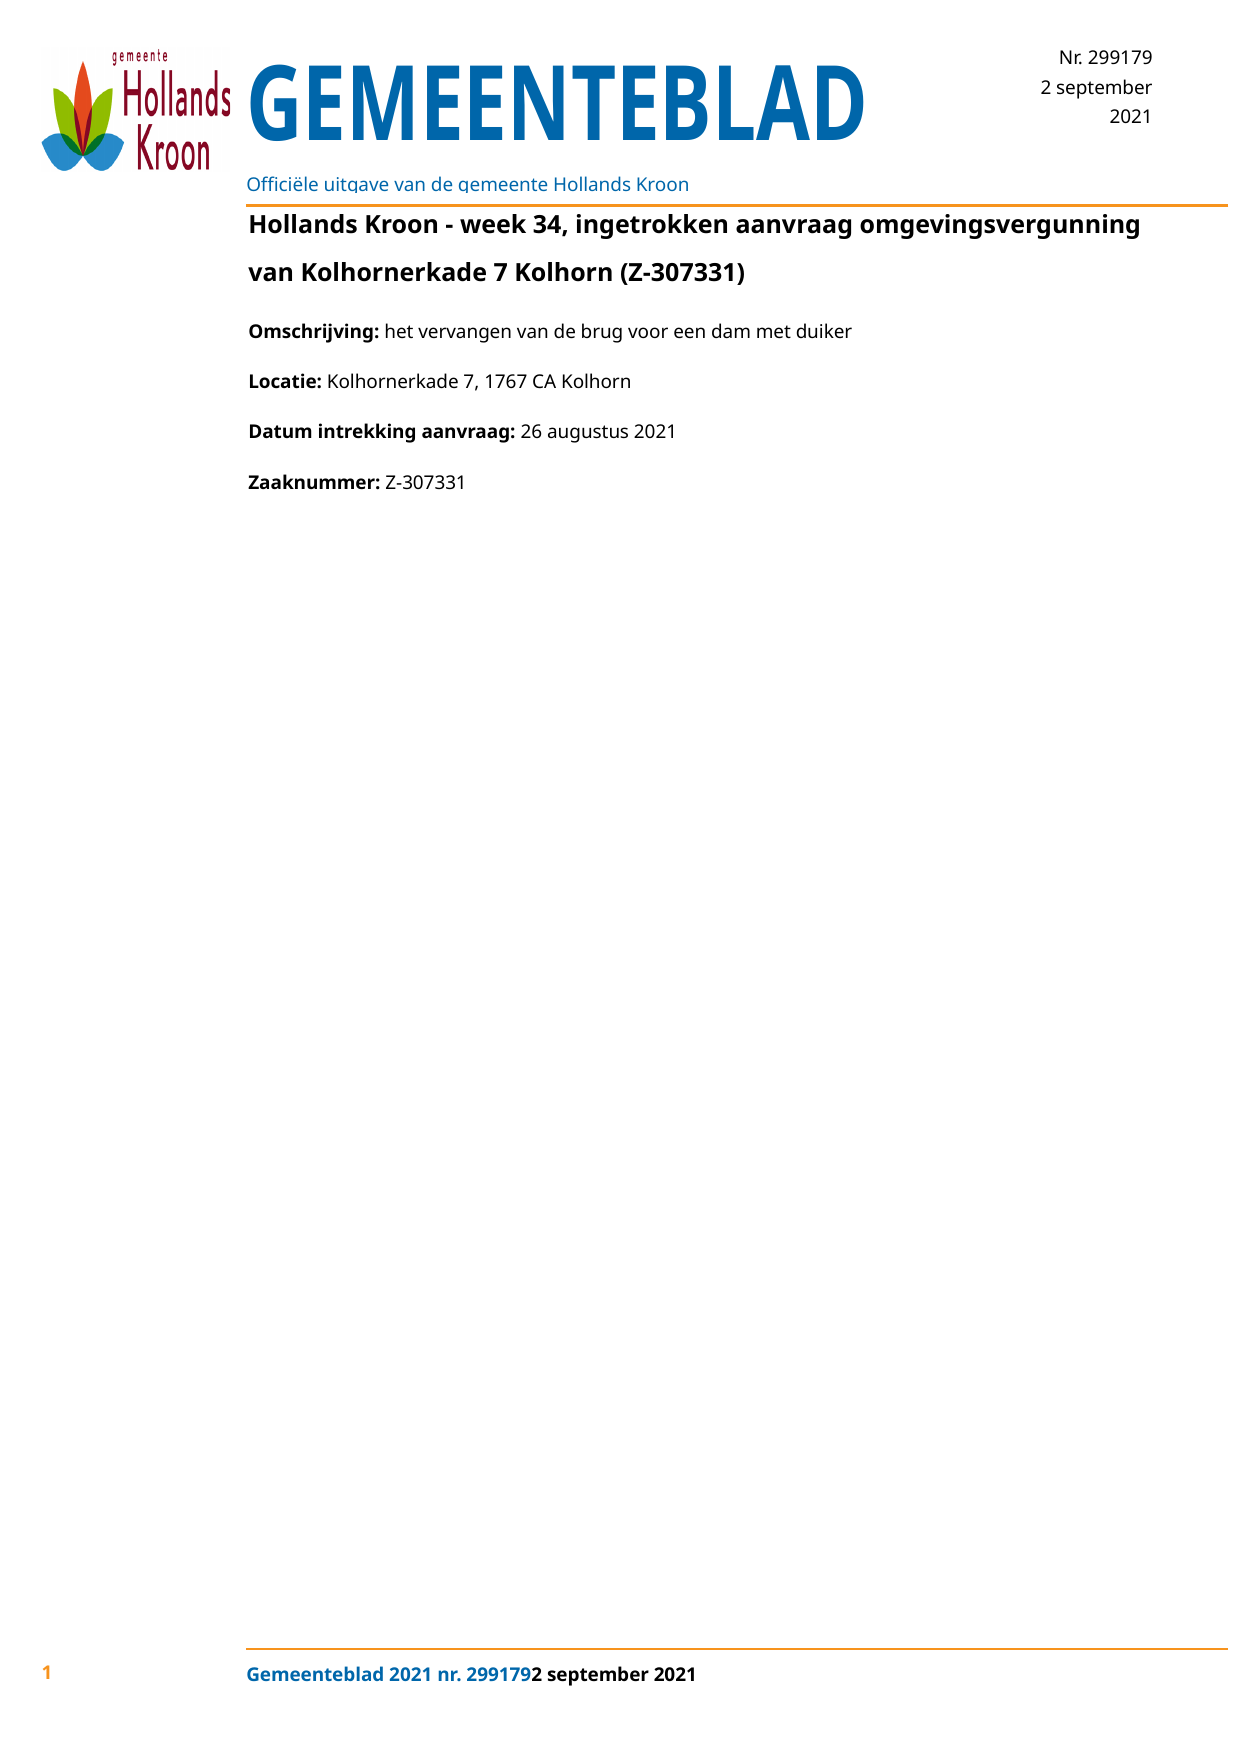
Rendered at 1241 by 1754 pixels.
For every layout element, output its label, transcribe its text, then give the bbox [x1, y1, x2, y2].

text Locatie: Kolhornerkade 7, 1767 CA Kolhorn [248, 368, 1152, 394]
text Omschrijving: het vervangen van de brug voor een dam met duiker [248, 318, 1152, 344]
text Hollands Kroon - week 34, ingetrokken aanvraag omgevingsvergunning van Kolhornerkade 7 Kolhorn (Z-307331) [248, 207, 1152, 288]
picture [41, 47, 231, 172]
text Datum intrekking aanvraag: 26 augustus 2021 [248, 419, 1152, 444]
text Zaaknummer: Z-307331 [248, 469, 1152, 495]
